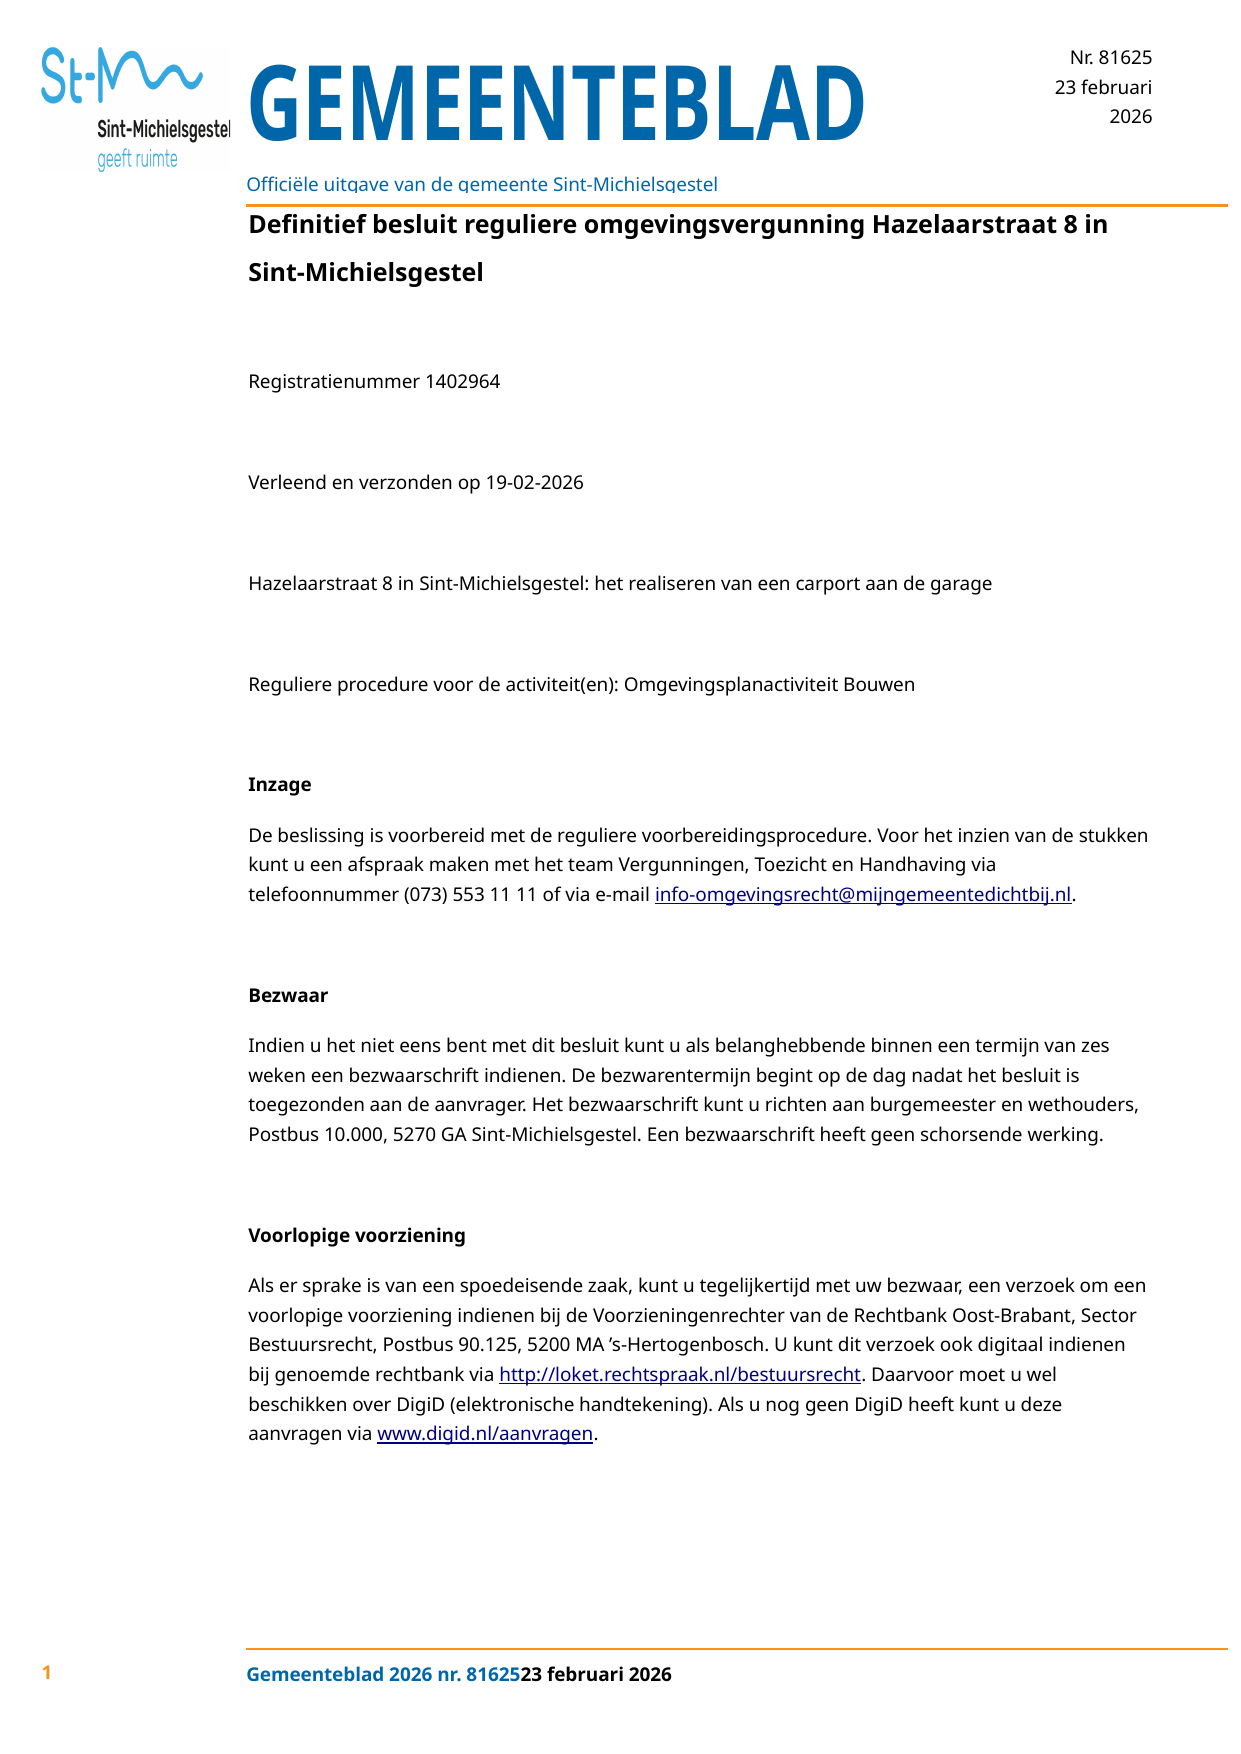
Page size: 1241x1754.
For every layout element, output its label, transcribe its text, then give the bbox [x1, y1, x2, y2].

text Voorlopige voorziening [248, 1222, 1152, 1248]
text Definitief besluit reguliere omgevingsvergunning Hazelaarstraat 8 in Sint-Michielsgestel [248, 207, 1152, 288]
text Bezwaar [248, 982, 1152, 1008]
text Hazelaarstraat 8 in Sint-Michielsgestel: het realiseren van een carport aan de garage [248, 570, 1152, 596]
text Verleend en verzonden op 19-02-2026 [248, 469, 1152, 495]
text Inzage [248, 772, 1152, 797]
text Als er sprake is van een spoedeisende zaak, kunt u tegelijkertijd met uw bezwaar, een verzoek om een voorlopige voorziening indienen bij de Voorzieningenrechter van de Rechtbank Oost-Brabant, Sector Bestuursrecht, Postbus 90.125, 5200 MA ’s-Hertogenbosch. U kunt dit verzoek ook digitaal indienen bij genoemde rechtbank via http://loket.rechtspraak.nl/bestuursrecht. Daarvoor moet u wel beschikken over DigiD (elektronische handtekening). Als u nog geen DigiD heeft kunt u deze aanvragen via www.digid.nl/aanvragen. [248, 1272, 1152, 1446]
text Indien u het niet eens bent met dit besluit kunt u als belanghebbende binnen een termijn van zes weken een bezwaarschrift indienen. De bezwarentermijn begint op de dag nadat het besluit is toegezonden aan de aanvrager. Het bezwaarschrift kunt u richten aan burgemeester en wethouders, Postbus 10.000, 5270 GA Sint-Michielsgestel. Een bezwaarschrift heeft geen schorsende werking. [248, 1032, 1152, 1147]
text Reguliere procedure voor de activiteit(en): Omgevingsplanactiviteit Bouwen [248, 671, 1152, 697]
picture [41, 47, 231, 172]
text Registratienummer 1402964 [248, 368, 1152, 394]
text De beslissing is voorbereid met de reguliere voorbereidingsprocedure. Voor het inzien van de stukken kunt u een afspraak maken met het team Vergunningen, Toezicht en Handhaving via telefoonnummer (073) 553 11 11 of via e-mail info-omgevingsrecht@mijngemeentedichtbij.nl. [248, 822, 1152, 907]
